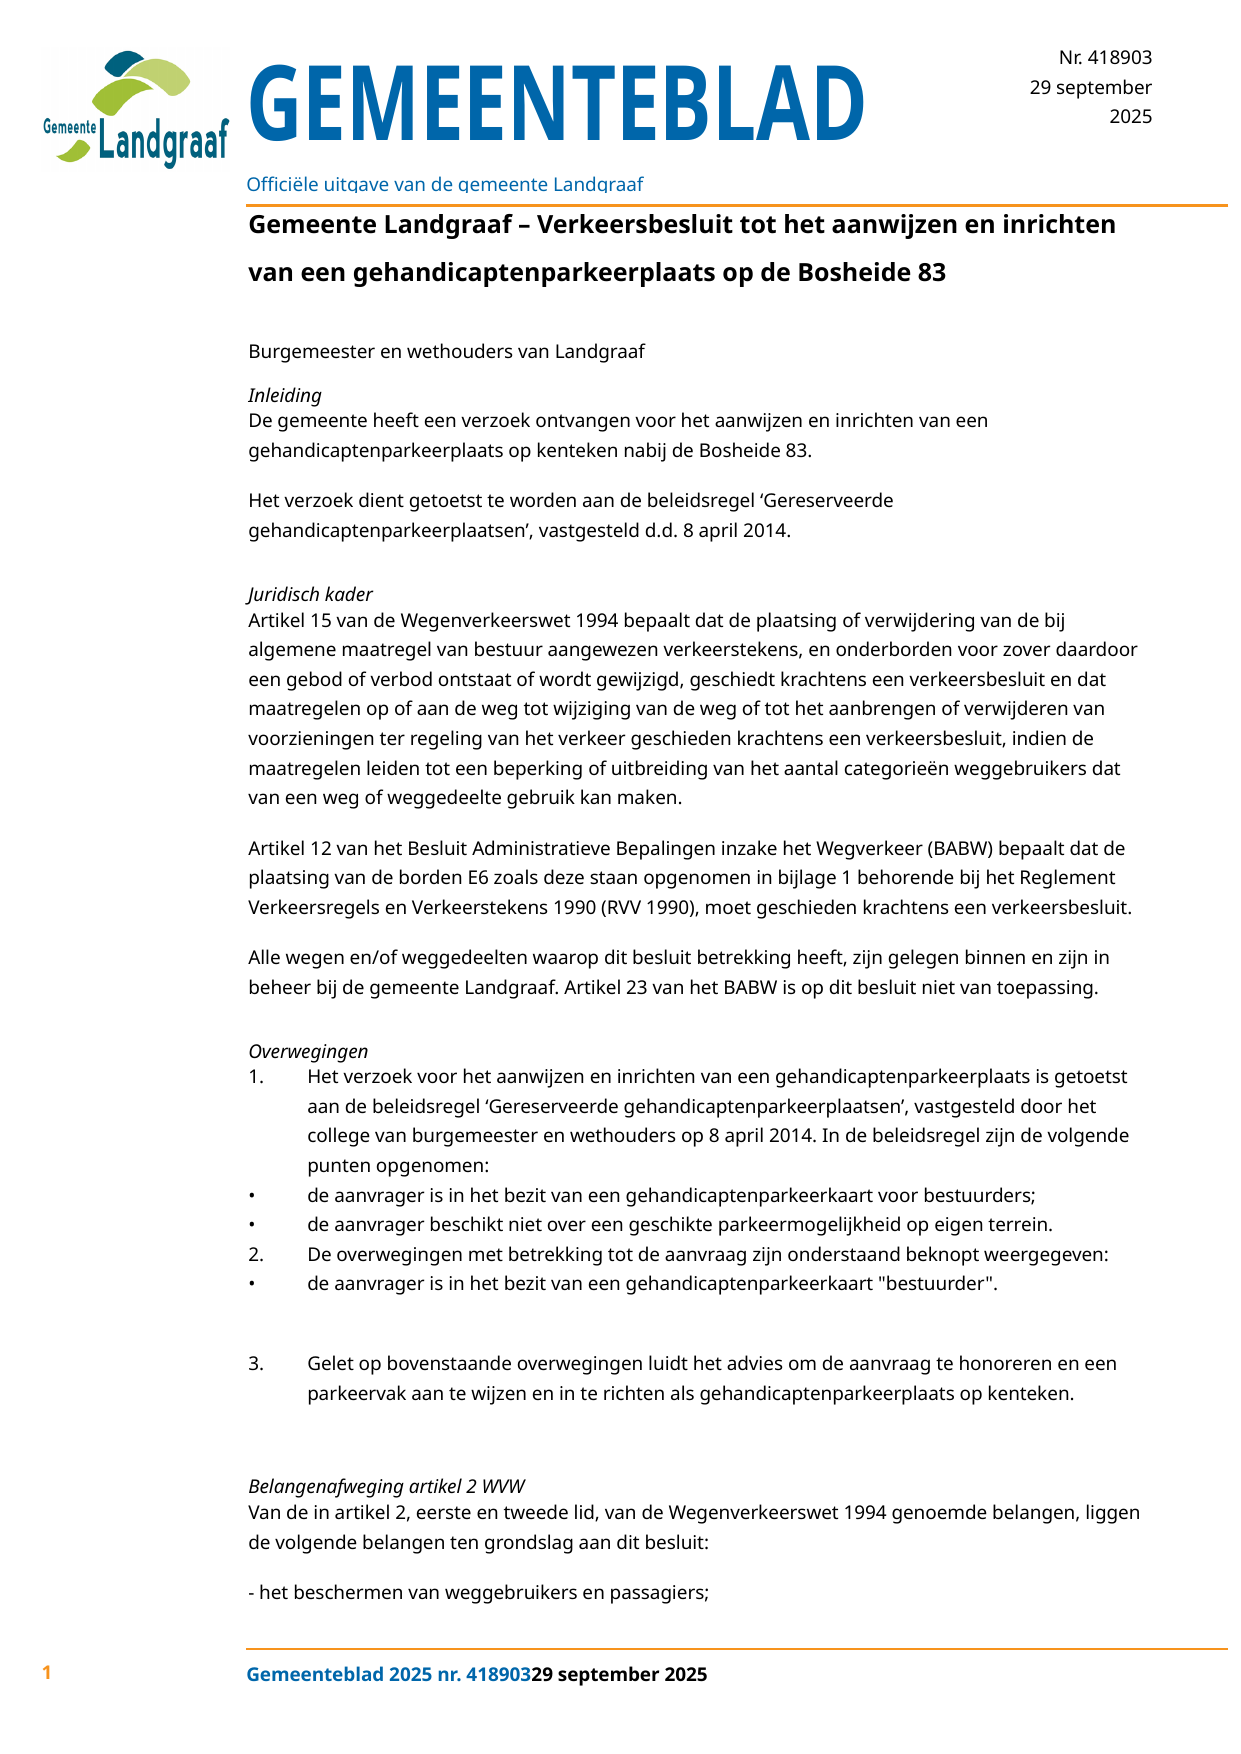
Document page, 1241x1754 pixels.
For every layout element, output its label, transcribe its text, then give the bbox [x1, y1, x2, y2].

list De overwegingen met betrekking tot de aanvraag zijn onderstaand beknopt weergegeven: [248, 1241, 1152, 1267]
text Het verzoek dient getoetst te worden aan de beleidsregel ‘Gereserveerde gehandicaptenparkeerplaatsen’, vastgesteld d.d. 8 april 2014. [248, 487, 1152, 543]
text Overwegingen [248, 1038, 1152, 1063]
text De gemeente heeft een verzoek ontvangen voor het aanwijzen en inrichten van een gehandicaptenparkeerplaats op kenteken nabij de Bosheide 83. [248, 407, 1152, 463]
list de aanvrager beschikt niet over een geschikte parkeermogelijkheid op eigen terrein. [248, 1211, 1152, 1237]
text Artikel 15 van de Wegenverkeerswet 1994 bepaalt dat de plaatsing of verwijdering van de bij algemene maatregel van bestuur aangewezen verkeerstekens, en onderborden voor zover daardoor een gebod of verbod ontstaat of wordt gewijzigd, geschiedt krachtens een verkeersbesluit en dat maatregelen op of aan de weg tot wijziging van de weg of tot het aanbrengen of verwijderen van voorzieningen ter regeling van het verkeer geschieden krachtens een verkeersbesluit, indien de maatregelen leiden tot een beperking of uitbreiding van het aantal categorieën weggebruikers dat van een weg of weggedeelte gebruik kan maken. [248, 607, 1152, 810]
text Gemeente Landgraaf – Verkeersbesluit tot het aanwijzen en inrichten van een gehandicaptenparkeerplaats op de Bosheide 83 [248, 207, 1152, 288]
text Artikel 12 van het Besluit Administratieve Bepalingen inzake het Wegverkeer (BABW) bepaalt dat de plaatsing van de borden E6 zoals deze staan opgenomen in bijlage 1 behorende bij het Reglement Verkeersregels en Verkeerstekens 1990 (RVV 1990), moet geschieden krachtens een verkeersbesluit. [248, 835, 1152, 919]
text Juridisch kader [248, 581, 1152, 607]
list de aanvrager is in het bezit van een gehandicaptenparkeerkaart "bestuurder". [248, 1271, 1152, 1296]
list Het verzoek voor het aanwijzen en inrichten van een gehandicaptenparkeerplaats is getoetst aan de beleidsregel ‘Gereserveerde gehandicaptenparkeerplaatsen’, vastgesteld door het college van burgemeester en wethouders op 8 april 2014. In de beleidsregel zijn de volgende punten opgenomen: [248, 1063, 1152, 1178]
text Van de in artikel 2, eerste en tweede lid, van de Wegenverkeerswet 1994 genoemde belangen, liggen de volgende belangen ten grondslag aan dit besluit: [248, 1499, 1152, 1555]
picture [41, 47, 231, 172]
text Inleiding [248, 382, 1152, 407]
list de aanvrager is in het bezit van een gehandicaptenparkeerkaart voor bestuurders; [248, 1182, 1152, 1208]
text Alle wegen en/of weggedeelten waarop dit besluit betrekking heeft, zijn gelegen binnen en zijn in beheer bij de gemeente Landgraaf. Artikel 23 van het BABW is op dit besluit niet van toepassing. [248, 944, 1152, 999]
text - het beschermen van weggebruikers en passagiers; [248, 1579, 1152, 1605]
list Gelet op bovenstaande overwegingen luidt het advies om de aanvraag te honoreren en een parkeervak aan te wijzen en in te richten als gehandicaptenparkeerplaats op kenteken. [248, 1351, 1152, 1406]
text Belangenafweging artikel 2 WVW [248, 1474, 1152, 1499]
text Burgemeester en wethouders van Landgraaf [248, 339, 1152, 364]
